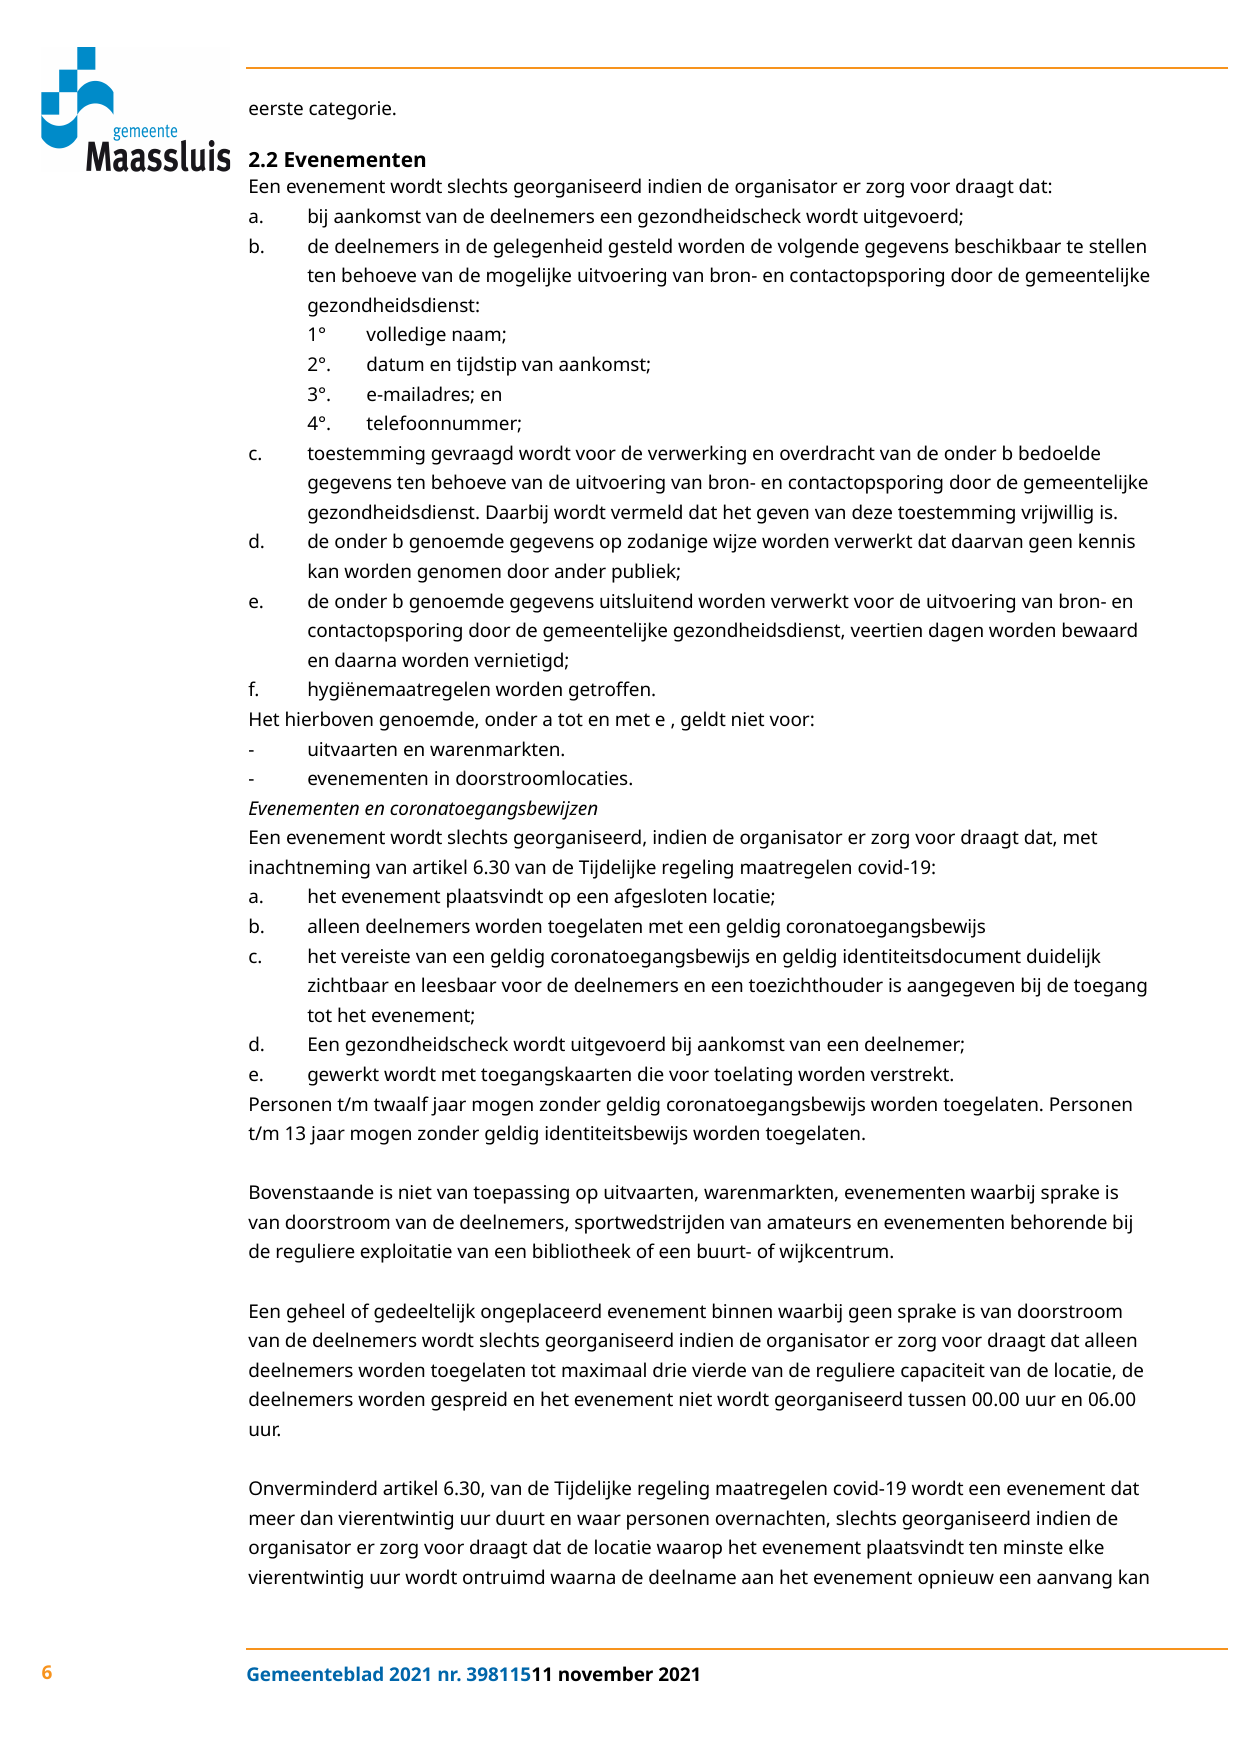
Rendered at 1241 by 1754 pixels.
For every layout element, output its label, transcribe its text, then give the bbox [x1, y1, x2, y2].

list gewerkt wordt met toegangskaarten die voor toelating worden verstrekt. [248, 1061, 1152, 1087]
list Een gezondheidscheck wordt uitgevoerd bij aankomst van een deelnemer; [248, 1032, 1152, 1057]
list uitvaarten en warenmarkten. [248, 736, 1152, 761]
text Een geheel of gedeeltelijk ongeplaceerd evenement binnen waarbij geen sprake is van doorstroom van de deelnemers wordt slechts georganiseerd indien de organisator er zorg voor draagt dat alleen deelnemers worden toegelaten tot maximaal drie vierde van de reguliere capaciteit van de locatie, de deelnemers worden gespreid en het evenement niet wordt georganiseerd tussen 00.00 uur en 06.00 uur. [248, 1298, 1152, 1442]
list datum en tijdstip van aankomst; [307, 351, 1152, 377]
list volledige naam; [307, 322, 1152, 347]
text Evenementen en coronatoegangsbewijzen [248, 795, 1152, 821]
list alleen deelnemers worden toegelaten met een geldig coronatoegangsbewijs [248, 913, 1152, 939]
list het evenement plaatsvindt op een afgesloten locatie; [248, 884, 1152, 909]
text Een evenement wordt slechts georganiseerd indien de organisator er zorg voor draagt dat: [248, 174, 1152, 199]
list de onder b genoemde gegevens op zodanige wijze worden verwerkt dat daarvan geen kennis kan worden genomen door ander publiek; [248, 529, 1152, 584]
list toestemming gevraagd wordt voor de verwerking en overdracht van de onder b bedoelde gegevens ten behoeve van de uitvoering van bron- en contactopsporing door de gemeentelijke gezondheidsdienst. Daarbij wordt vermeld dat het geven van deze toestemming vrijwillig is. [248, 440, 1152, 525]
list de deelnemers in de gelegenheid gesteld worden de volgende gegevens beschikbaar te stellen ten behoeve van de mogelijke uitvoering van bron- en contactopsporing door de gemeentelijke gezondheidsdienst: [248, 233, 1152, 318]
text 2.2 Evenementen [248, 145, 1152, 174]
text Een evenement wordt slechts georganiseerd, indien de organisator er zorg voor draagt dat, met inachtneming van artikel 6.30 van de Tijdelijke regeling maatregelen covid-19: [248, 824, 1152, 880]
picture [41, 47, 77, 92]
text Bovenstaande is niet van toepassing op uitvaarten, warenmarkten, evenementen waarbij sprake is van doorstroom van de deelnemers, sportwedstrijden van amateurs en evenementen behorende bij de reguliere exploitatie van een bibliotheek of een buurt- of wijkcentrum. [248, 1179, 1152, 1264]
list de onder b genoemde gegevens uitsluitend worden verwerkt voor de uitvoering van bron- en contactopsporing door de gemeentelijke gezondheidsdienst, veertien dagen worden bewaard en daarna worden vernietigd; [248, 588, 1152, 673]
list telefoonnummer; [307, 410, 1152, 436]
list evenementen in doorstroomlocaties. [248, 765, 1152, 791]
list het vereiste van een geldig coronatoegangsbewijs en geldig identiteitsdocument duidelijk zichtbaar en leesbaar voor de deelnemers en een toezichthouder is aangegeven bij de toegang tot het evenement; [248, 943, 1152, 1028]
text eerste categorie. [248, 95, 1152, 121]
text Personen t/m twaalf jaar mogen zonder geldig coronatoegangsbewijs worden toegelaten. Personen t/m 13 jaar mogen zonder geldig identiteitsbewijs worden toegelaten. [248, 1091, 1152, 1146]
text Het hierboven genoemde, onder a tot en met e , geldt niet voor: [248, 706, 1152, 732]
picture [41, 47, 231, 172]
list bij aankomst van de deelnemers een gezondheidscheck wordt uitgevoerd; [248, 203, 1152, 229]
list hygiënemaatregelen worden getroffen. [248, 677, 1152, 702]
list e-mailadres; en [307, 381, 1152, 406]
text Onverminderd artikel 6.30, van de Tijdelijke regeling maatregelen covid-19 wordt een evenement dat meer dan vierentwintig uur duurt en waar personen overnachten, slechts georganiseerd indien de organisator er zorg voor draagt dat de locatie waarop het evenement plaatsvindt ten minste elke vierentwintig uur wordt ontruimd waarna de deelname aan het evenement opnieuw een aanvang kan [248, 1475, 1152, 1590]
